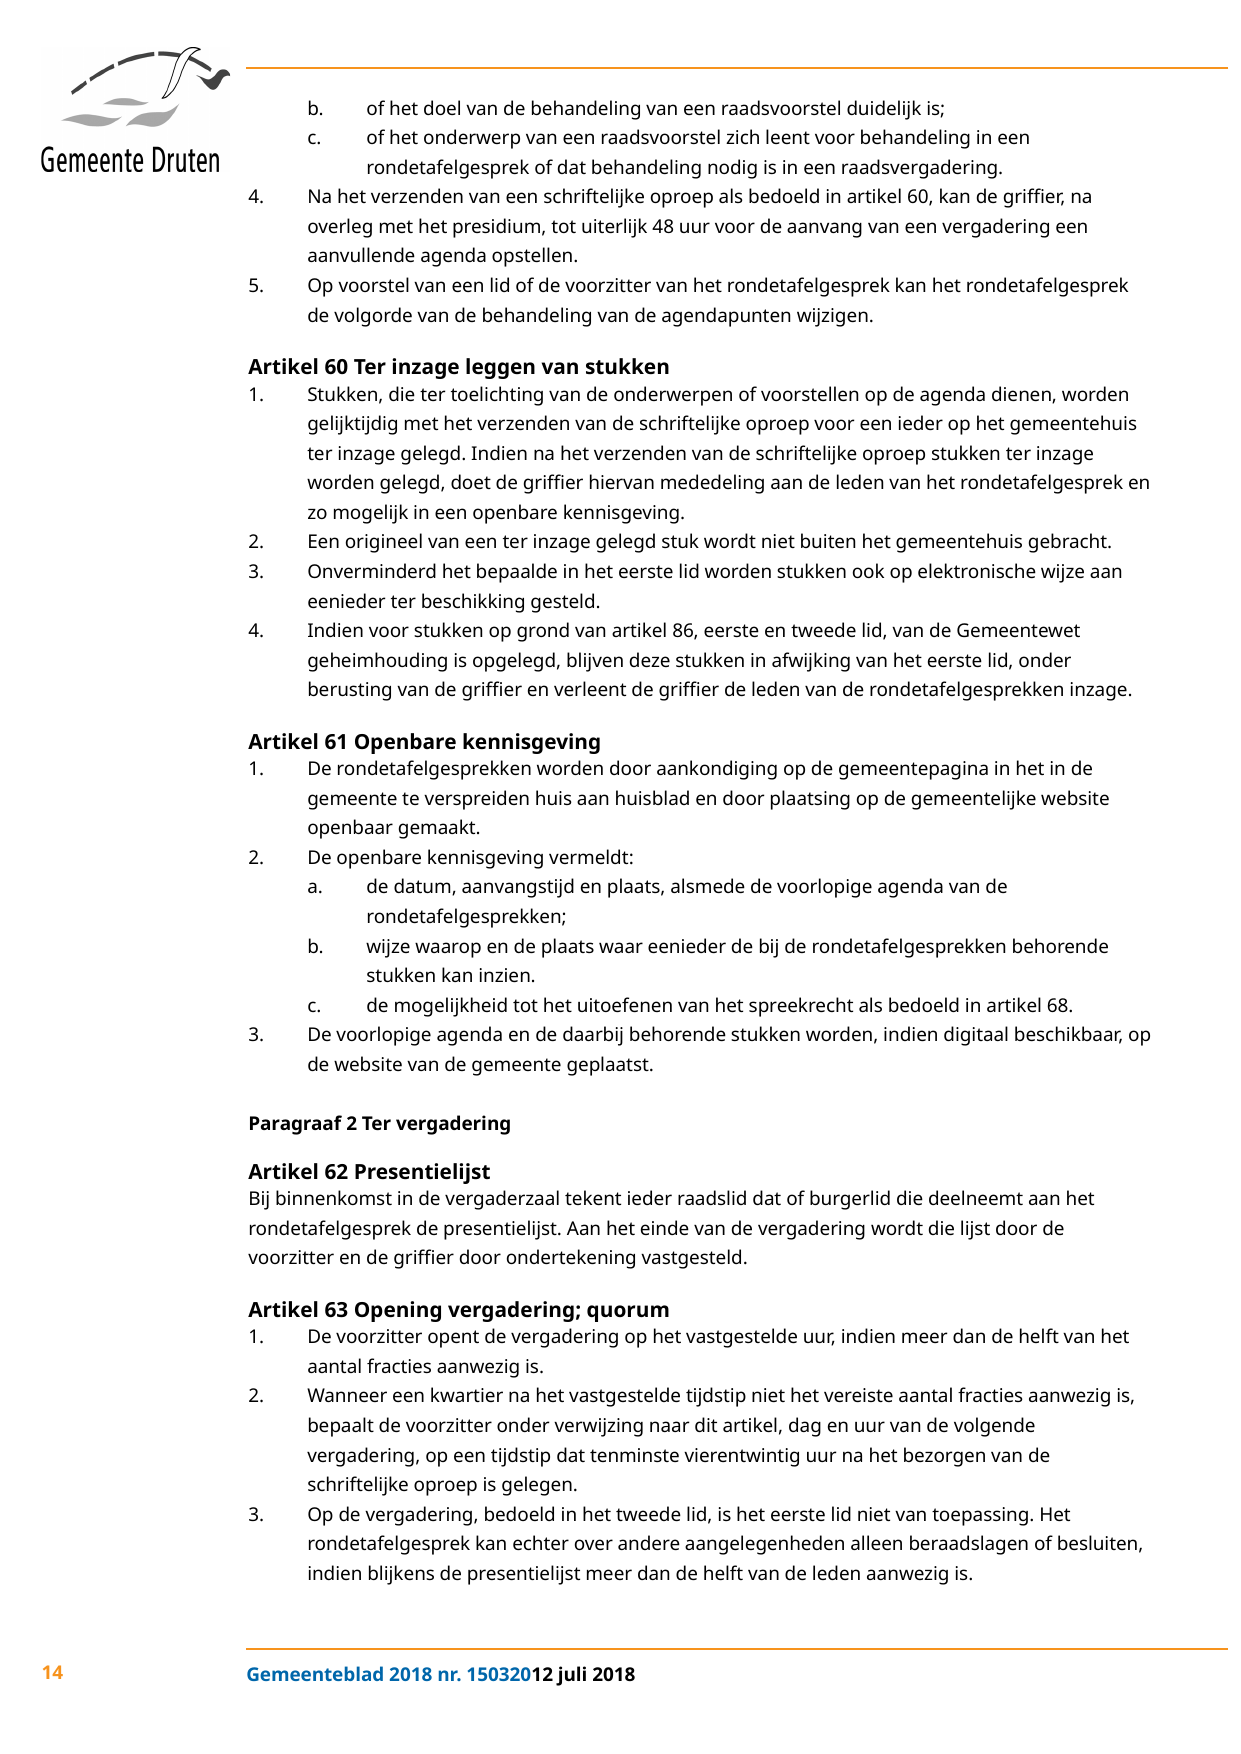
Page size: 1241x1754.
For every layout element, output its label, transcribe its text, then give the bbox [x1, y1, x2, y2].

list Op de vergadering, bedoeld in het tweede lid, is het eerste lid niet van toepassing. Het rondetafelgesprek kan echter over andere aangelegenheden alleen beraadslagen of besluiten, indien blijkens de presentielijst meer dan de helft van de leden aanwezig is. [248, 1501, 1152, 1586]
list De rondetafelgesprekken worden door aankondiging op de gemeentepagina in het in de gemeente te verspreiden huis aan huisblad en door plaatsing op de gemeentelijke website openbaar gemaakt. [248, 755, 1152, 840]
text Paragraaf 2 Ter vergadering [248, 1110, 1152, 1136]
text Artikel 63 Opening vergadering; quorum [248, 1295, 1152, 1323]
list Een origineel van een ter inzage gelegd stuk wordt niet buiten het gemeentehuis gebracht. [248, 529, 1152, 554]
picture [41, 47, 231, 172]
list of het doel van de behandeling van een raadsvoorstel duidelijk is; [307, 95, 1152, 121]
text Artikel 62 Presentielijst [248, 1157, 1152, 1185]
text Bij binnenkomst in de vergaderzaal tekent ieder raadslid dat of burgerlid die deelneemt aan het rondetafelgesprek de presentielijst. Aan het einde van de vergadering wordt die lijst door de voorzitter en de griffier door ondertekening vastgesteld. [248, 1185, 1152, 1270]
text Artikel 60 Ter inzage leggen van stukken [248, 352, 1152, 381]
list of het onderwerp van een raadsvoorstel zich leent voor behandeling in een rondetafelgesprek of dat behandeling nodig is in een raadsvergadering. [307, 124, 1152, 180]
list Indien voor stukken op grond van artikel 86, eerste en tweede lid, van de Gemeentewet geheimhouding is opgelegd, blijven deze stukken in afwijking van het eerste lid, onder berusting van de griffier en verleent de griffier de leden van de rondetafelgesprekken inzage. [248, 617, 1152, 702]
list de datum, aanvangstijd en plaats, alsmede de voorlopige agenda van de rondetafelgesprekken; [307, 874, 1152, 929]
list wijze waarop en de plaats waar eenieder de bij de rondetafelgesprekken behorende stukken kan inzien. [307, 933, 1152, 988]
text Artikel 61 Openbare kennisgeving [248, 727, 1152, 755]
list De voorlopige agenda en de daarbij behorende stukken worden, indien digitaal beschikbaar, op de website van de gemeente geplaatst. [248, 1022, 1152, 1077]
list De openbare kennisgeving vermeldt: [248, 844, 1152, 870]
list De voorzitter opent de vergadering op het vastgestelde uur, indien meer dan de helft van het aantal fracties aanwezig is. [248, 1323, 1152, 1379]
list Wanneer een kwartier na het vastgestelde tijdstip niet het vereiste aantal fracties aanwezig is, bepaalt de voorzitter onder verwijzing naar dit artikel, dag en uur van de volgende vergadering, op een tijdstip dat tenminste vierentwintig uur na het bezorgen van de schriftelijke oproep is gelegen. [248, 1383, 1152, 1497]
list de mogelijkheid tot het uitoefenen van het spreekrecht als bedoeld in artikel 68. [307, 992, 1152, 1018]
list Na het verzenden van een schriftelijke oproep als bedoeld in artikel 60, kan de griffier, na overleg met het presidium, tot uiterlijk 48 uur voor de aanvang van een vergadering een aanvullende agenda opstellen. [248, 183, 1152, 268]
list Op voorstel van een lid of de voorzitter van het rondetafelgesprek kan het rondetafelgesprek de volgorde van de behandeling van de agendapunten wijzigen. [248, 272, 1152, 328]
list Onverminderd het bepaalde in het eerste lid worden stukken ook op elektronische wijze aan eenieder ter beschikking gesteld. [248, 558, 1152, 613]
list Stukken, die ter toelichting van de onderwerpen of voorstellen op de agenda dienen, worden gelijktijdig met het verzenden van de schriftelijke oproep voor een ieder op het gemeentehuis ter inzage gelegd. Indien na het verzenden van de schriftelijke oproep stukken ter inzage worden gelegd, doet de griffier hiervan mededeling aan de leden van het rondetafelgesprek en zo mogelijk in een openbare kennisgeving. [248, 381, 1152, 525]
